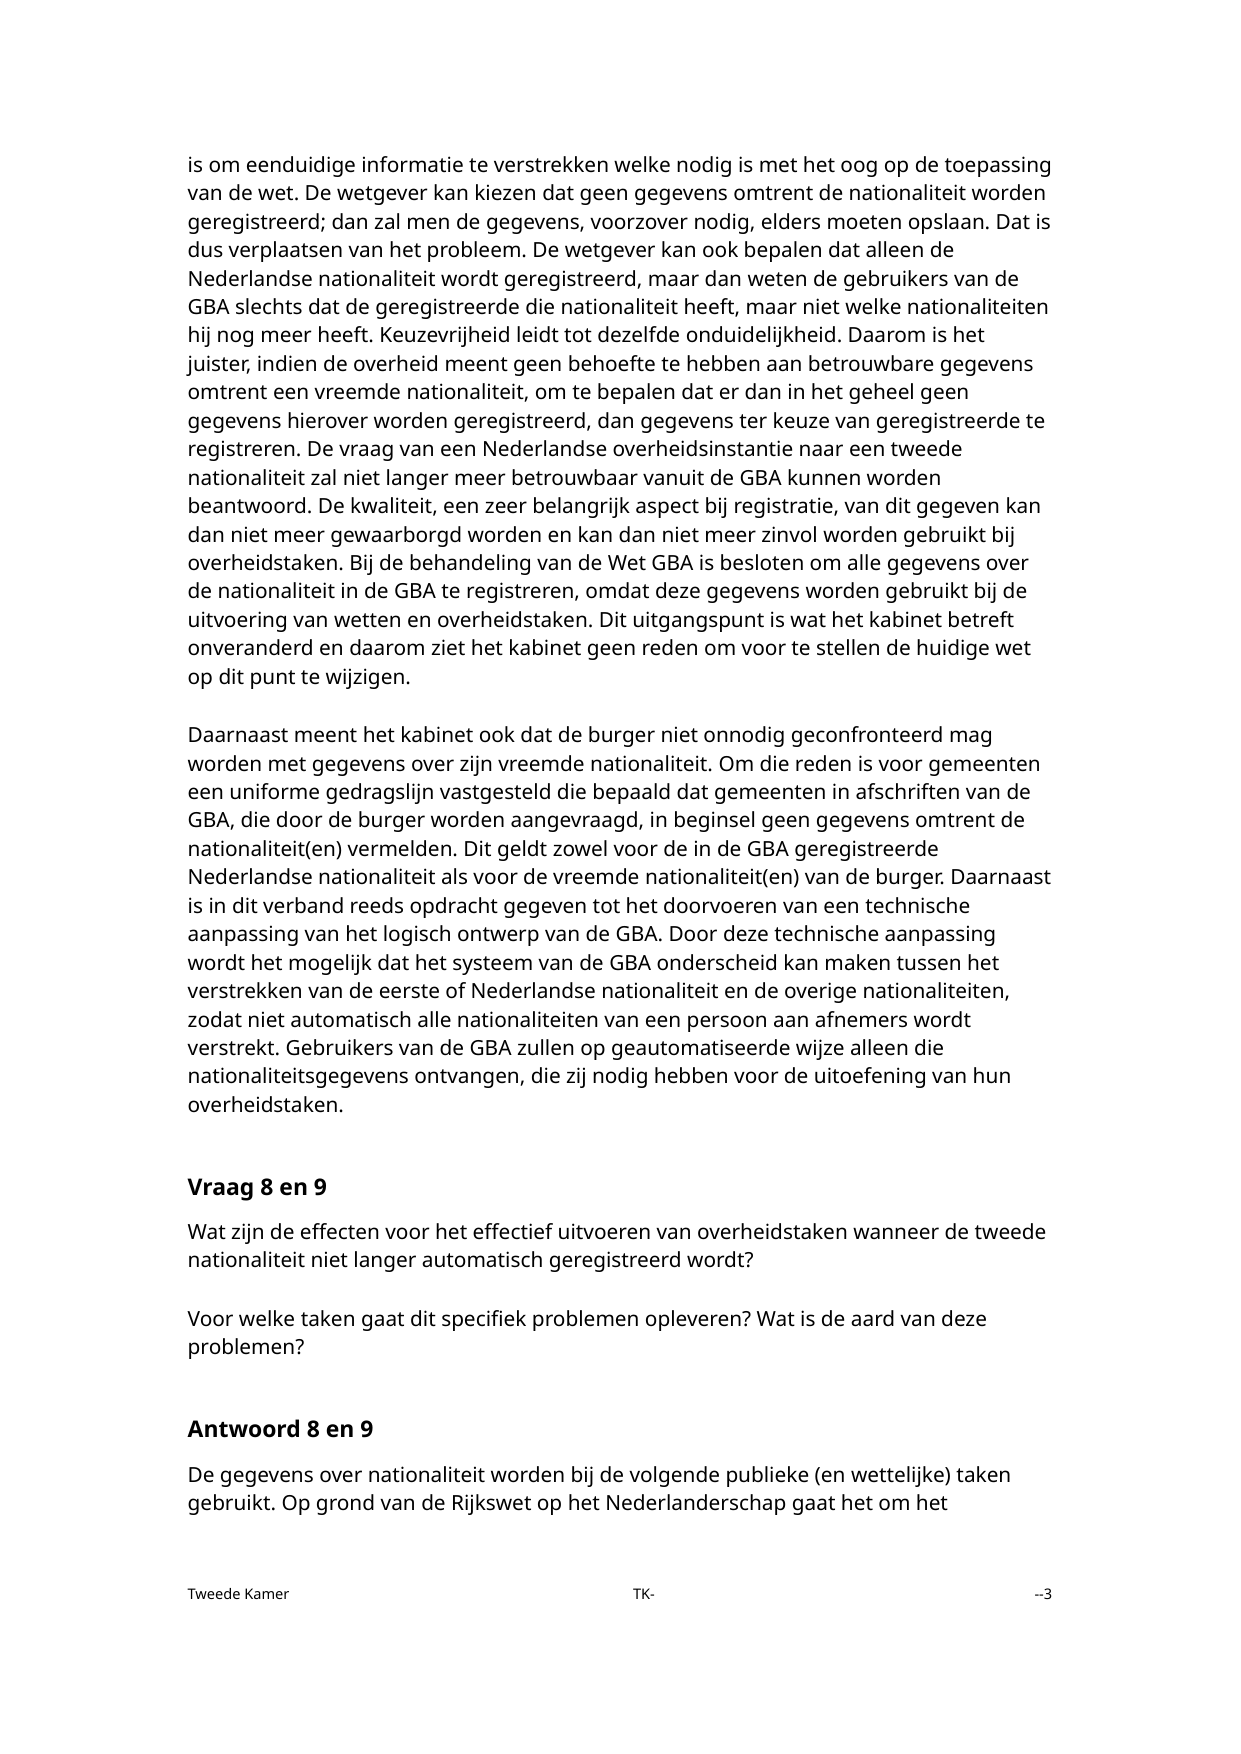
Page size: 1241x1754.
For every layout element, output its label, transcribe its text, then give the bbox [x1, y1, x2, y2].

subtitle Vraag 8 en 9 [187, 1171, 1053, 1202]
text Daarnaast meent het kabinet ook dat de burger niet onnodig geconfronteerd mag worden met gegevens over zijn vreemde nationaliteit. Om die reden is voor gemeenten een uniforme gedragslijn vastgesteld die bepaald dat gemeenten in afschriften van de GBA, die door de burger worden aangevraagd, in beginsel geen gegevens omtrent de nationaliteit(en) vermelden. Dit geldt zowel voor de in de GBA geregistreerde Nederlandse nationaliteit als voor de vreemde nationaliteit(en) van de burger. Daarnaast is in dit verband reeds opdracht gegeven tot het doorvoeren van een technische aanpassing van het logisch ontwerp van de GBA. Door deze technische aanpassing wordt het mogelijk dat het systeem van de GBA onderscheid kan maken tussen het verstrekken van de eerste of Nederlandse nationaliteit en de overige nationaliteiten, zodat niet automatisch alle nationaliteiten van een persoon aan afnemers wordt verstrekt. Gebruikers van de GBA zullen op geautomatiseerde wijze alleen die nationaliteitsgegevens ontvangen, die zij nodig hebben voor de uitoefening van hun overheidstaken. [187, 720, 1053, 1118]
text Voor welke taken gaat dit specifiek problemen opleveren? Wat is de aard van deze problemen? [187, 1304, 1053, 1361]
text De gegevens over nationaliteit worden bij de volgende publieke (en wettelijke) taken gebruikt. Op grond van de Rijkswet op het Nederlanderschap gaat het om het [187, 1460, 1053, 1517]
subtitle Antwoord 8 en 9 [187, 1413, 1053, 1445]
text Wat zijn de effecten voor het effectief uitvoeren van overheidstaken wanneer de tweede nationaliteit niet langer automatisch geregistreerd wordt? [187, 1217, 1053, 1274]
text is om eenduidige informatie te verstrekken welke nodig is met het oog op de toepassing van de wet. De wetgever kan kiezen dat geen gegevens omtrent de nationaliteit worden geregistreerd; dan zal men de gegevens, voorzover nodig, elders moeten opslaan. Dat is dus verplaatsen van het probleem. De wetgever kan ook bepalen dat alleen de Nederlandse nationaliteit wordt geregistreerd, maar dan weten de gebruikers van de GBA slechts dat de geregistreerde die nationaliteit heeft, maar niet welke nationaliteiten hij nog meer heeft. Keuzevrijheid leidt tot dezelfde onduidelijkheid. Daarom is het juister, indien de overheid meent geen behoefte te hebben aan betrouwbare gegevens omtrent een vreemde nationaliteit, om te bepalen dat er dan in het geheel geen gegevens hierover worden geregistreerd, dan gegevens ter keuze van geregistreerde te registreren. De vraag van een Nederlandse overheidsinstantie naar een tweede nationaliteit zal niet langer meer betrouwbaar vanuit de GBA kunnen worden beantwoord. De kwaliteit, een zeer belangrijk aspect bij registratie, van dit gegeven kan dan niet meer gewaarborgd worden en kan dan niet meer zinvol worden gebruikt bij overheidstaken. Bij de behandeling van de Wet GBA is besloten om alle gegevens over de nationaliteit in de GBA te registreren, omdat deze gegevens worden gebruikt bij de uitvoering van wetten en overheidstaken. Dit uitgangspunt is wat het kabinet betreft onveranderd en daarom ziet het kabinet geen reden om voor te stellen de huidige wet op dit punt te wijzigen. [187, 150, 1053, 690]
